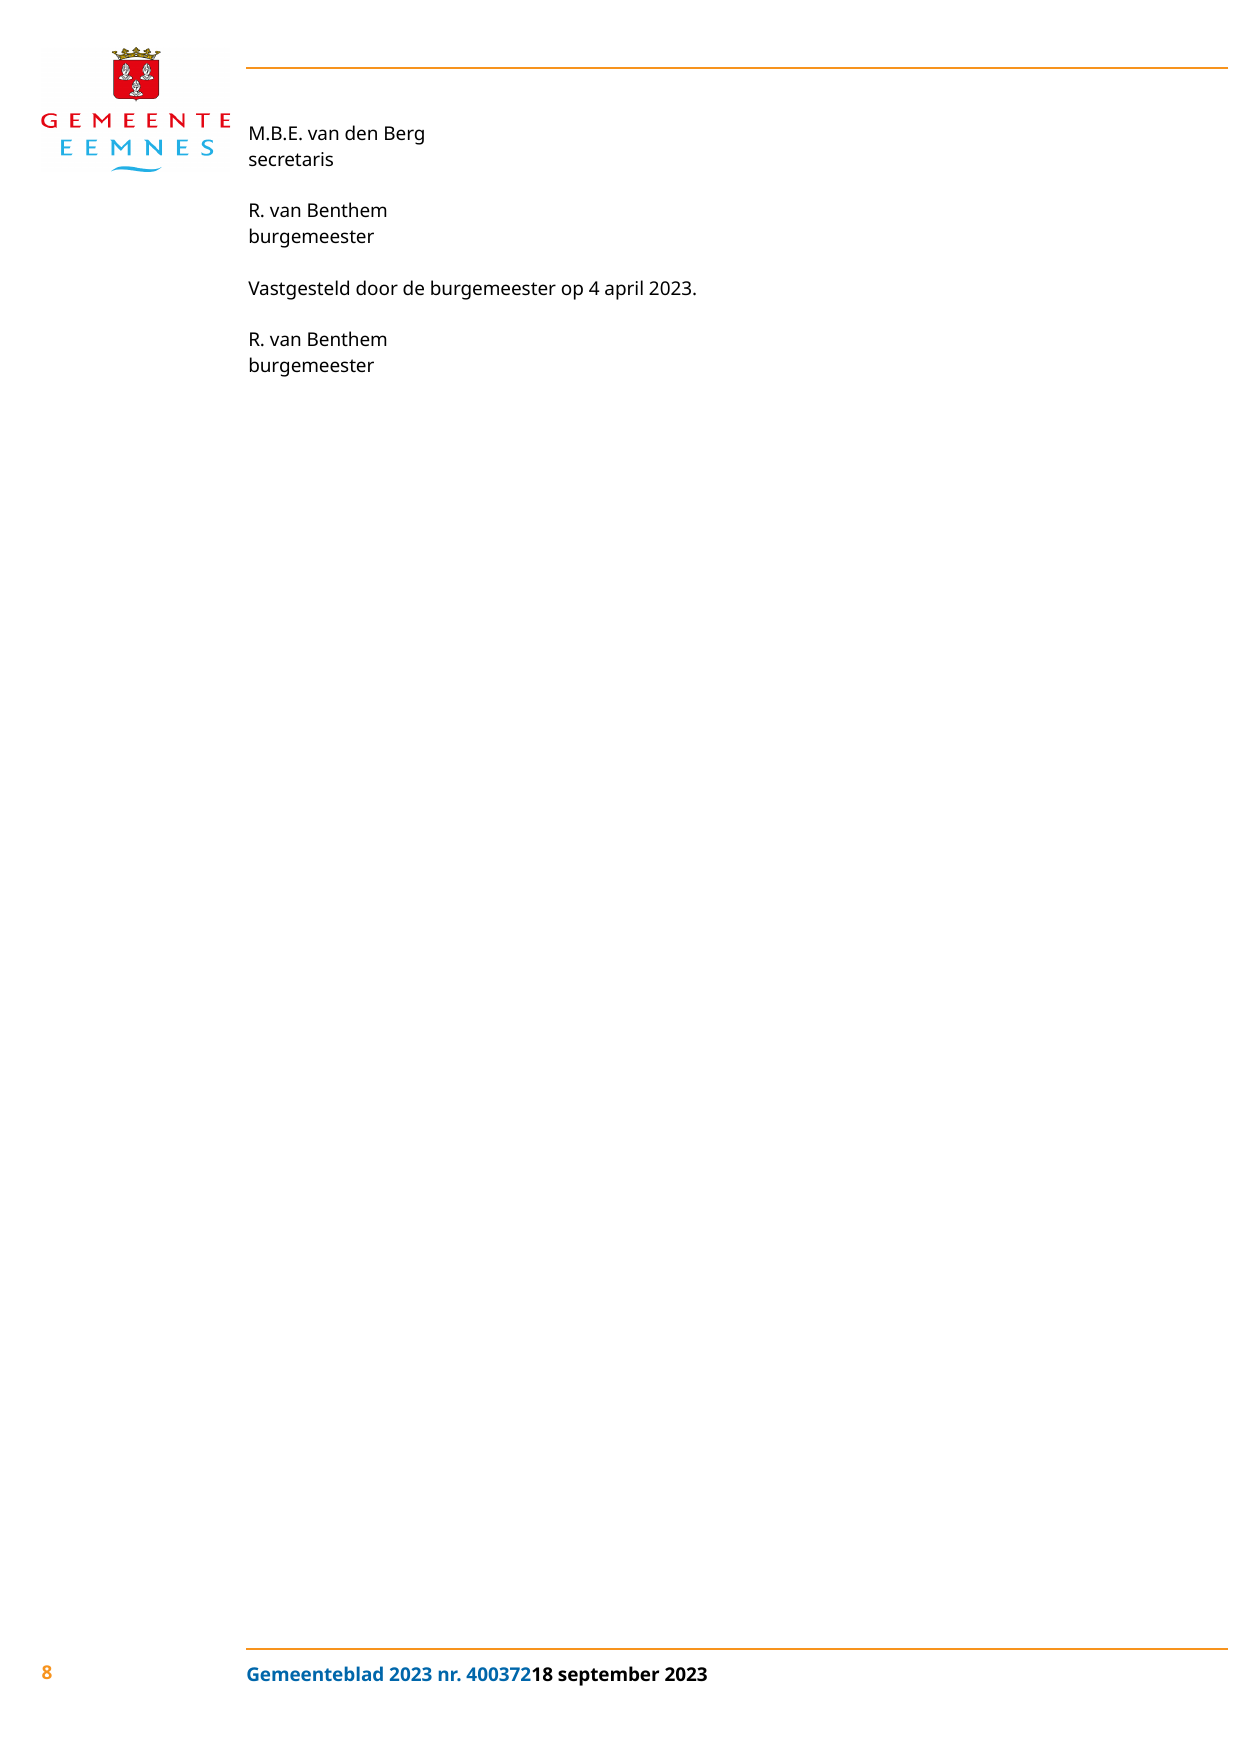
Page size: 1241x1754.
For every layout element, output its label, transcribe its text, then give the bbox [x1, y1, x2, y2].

text secretaris [248, 146, 1152, 172]
text burgemeester [248, 223, 1152, 249]
picture [41, 47, 231, 172]
text burgemeester [248, 352, 1152, 378]
text M.B.E. van den Berg [248, 121, 1152, 146]
text R. van Benthem [248, 326, 1152, 352]
text R. van Benthem [248, 198, 1152, 223]
text Vastgesteld door de burgemeester op 4 april 2023. [248, 275, 1152, 301]
